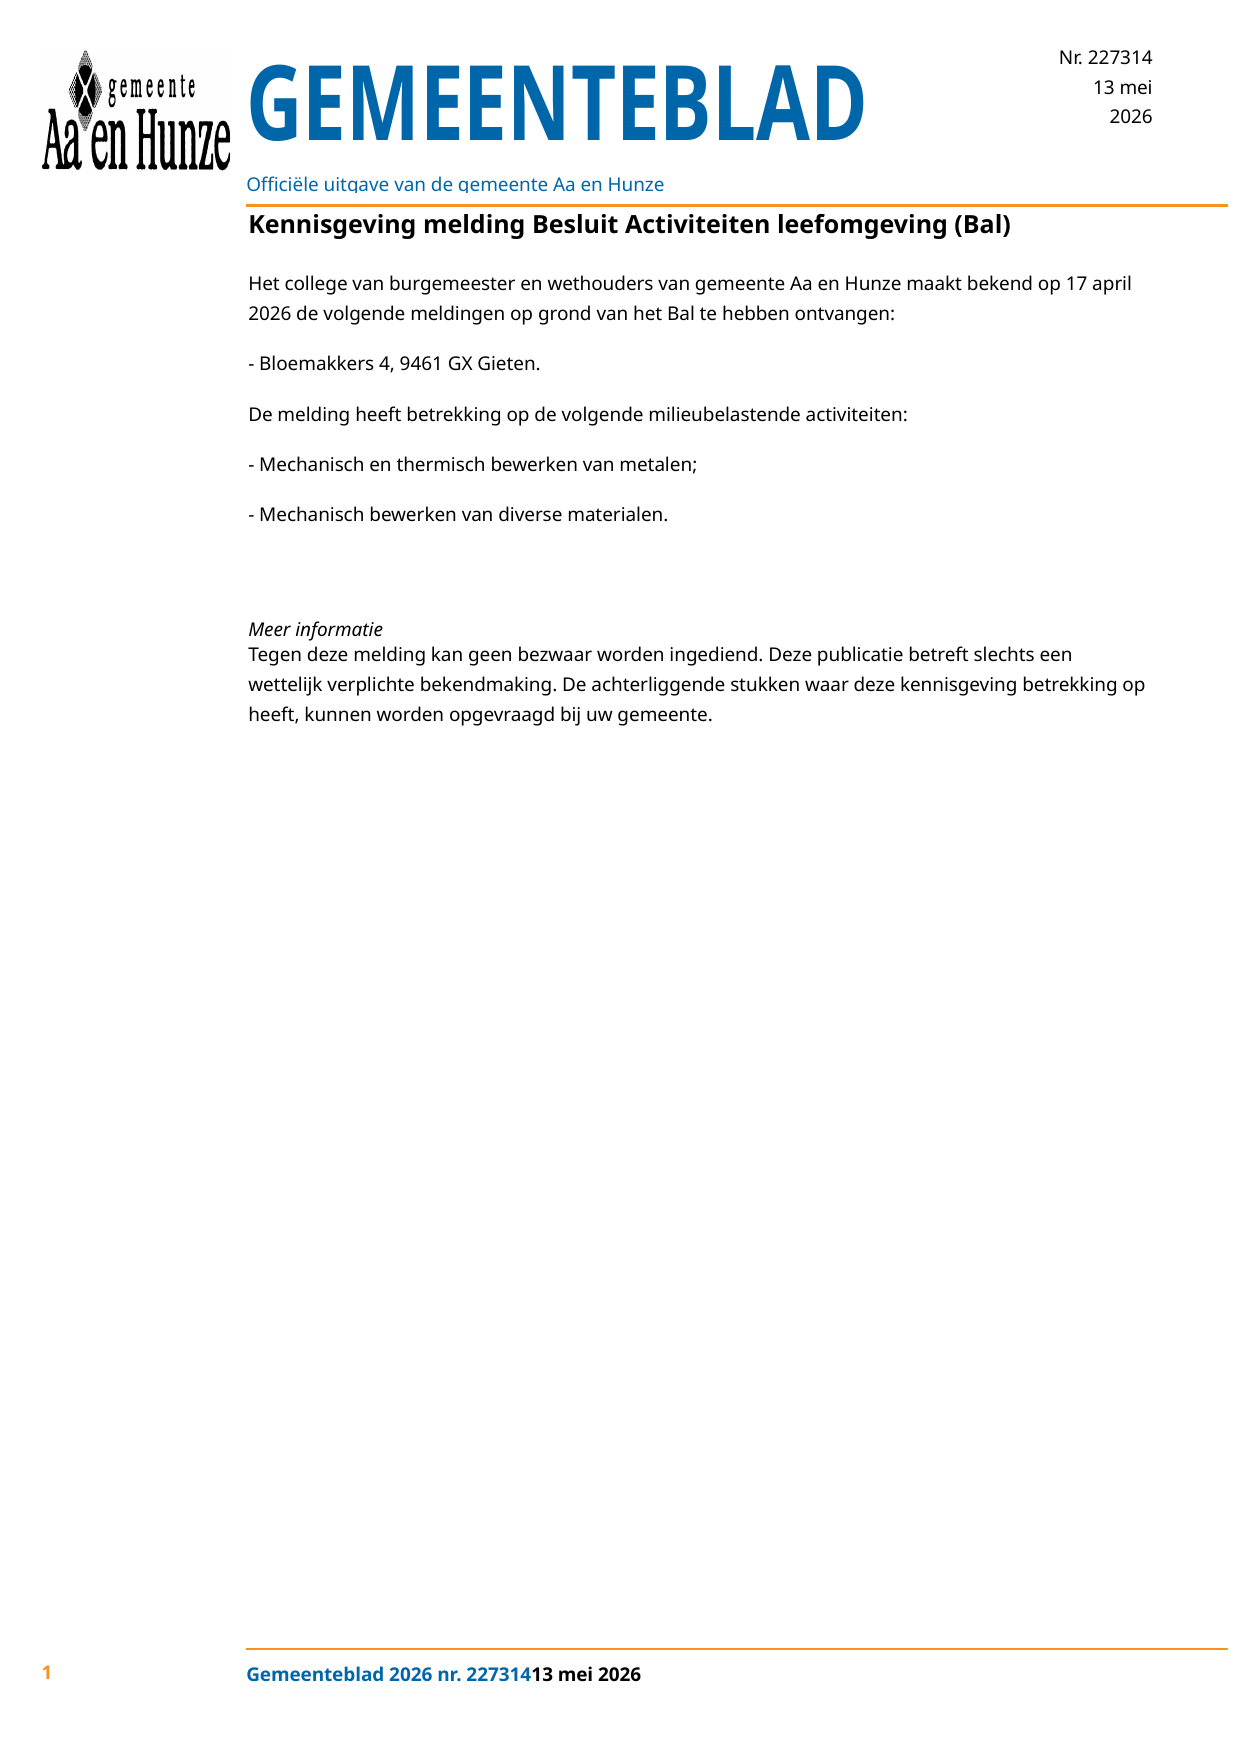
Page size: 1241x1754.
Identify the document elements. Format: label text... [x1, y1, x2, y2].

text - Mechanisch bewerken van diverse materialen. [248, 502, 1152, 527]
text Het college van burgemeester en wethouders van gemeente Aa en Hunze maakt bekend op 17 april 2026 de volgende meldingen op grond van het Bal te hebben ontvangen: [248, 270, 1152, 326]
text - Bloemakkers 4, 9461 GX Gieten. [248, 350, 1152, 376]
picture [41, 47, 231, 172]
text Kennisgeving melding Besluit Activiteiten leefomgeving (Bal) [248, 207, 1152, 241]
text De melding heeft betrekking op de volgende milieubelastende activiteiten: [248, 401, 1152, 426]
text - Mechanisch en thermisch bewerken van metalen; [248, 451, 1152, 477]
text Meer informatie [248, 616, 1152, 642]
text Tegen deze melding kan geen bezwaar worden ingediend. Deze publicatie betreft slechts een wettelijk verplichte bekendmaking. De achterliggende stukken waar deze kennisgeving betrekking op heeft, kunnen worden opgevraagd bij uw gemeente. [248, 642, 1152, 727]
